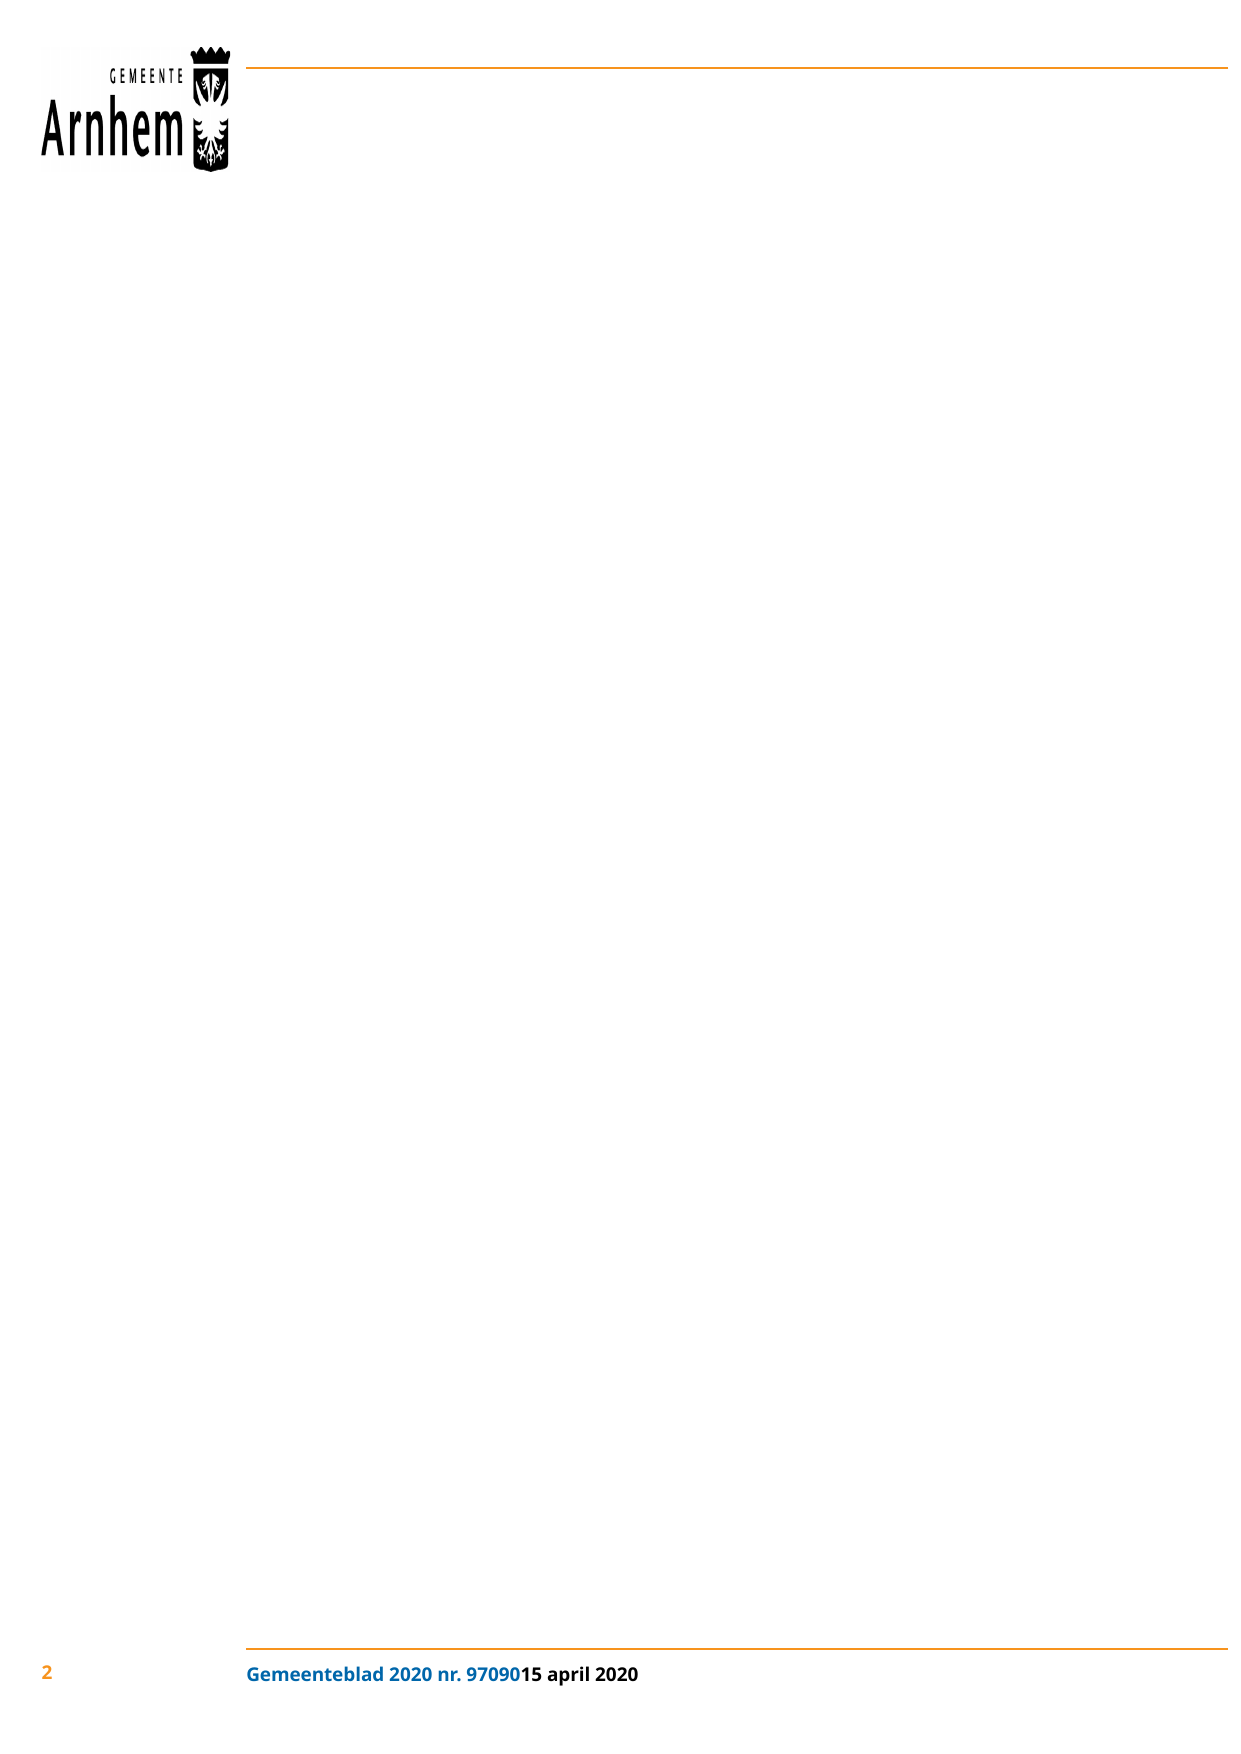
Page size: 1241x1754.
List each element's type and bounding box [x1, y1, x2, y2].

picture [41, 47, 231, 172]
